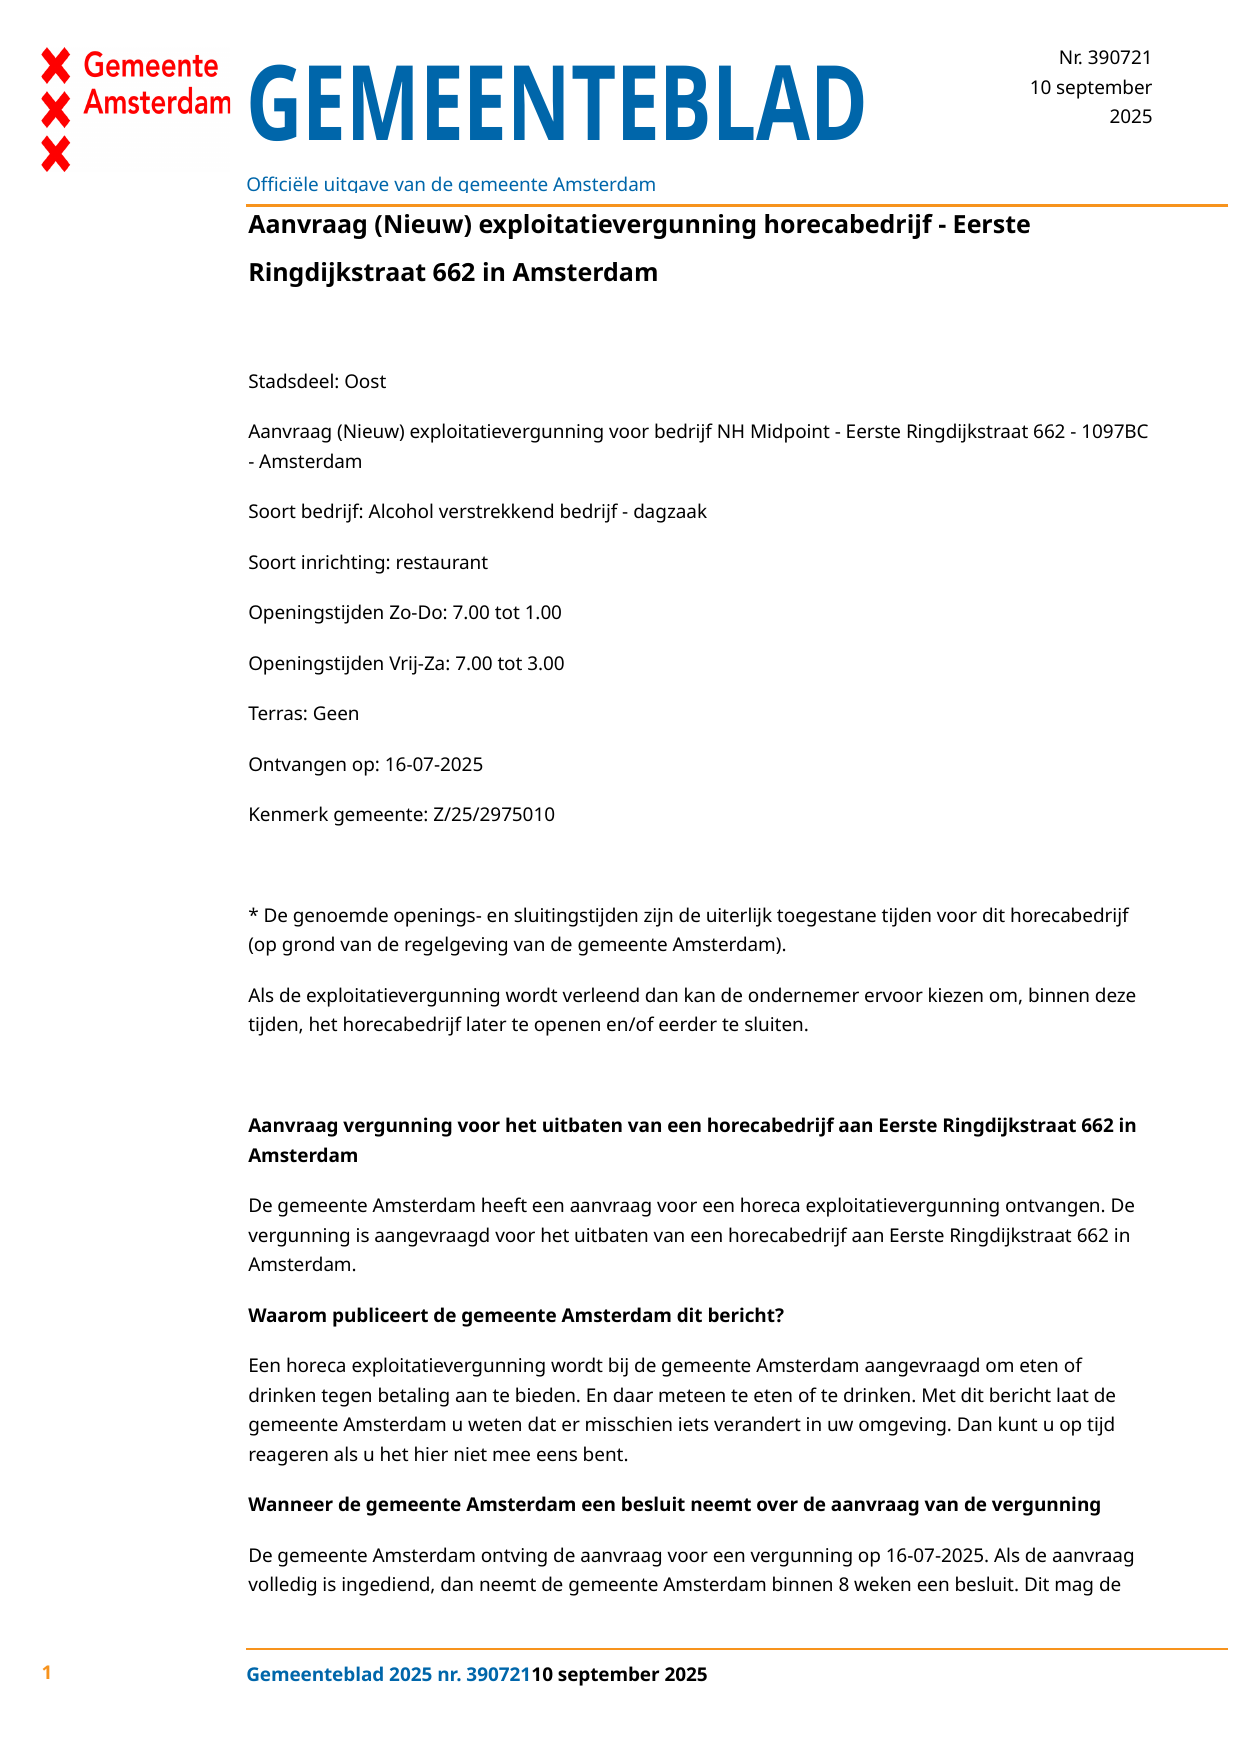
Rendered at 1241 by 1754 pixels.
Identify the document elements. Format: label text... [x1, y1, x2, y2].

text Openingstijden Vrij-Za: 7.00 tot 3.00 [248, 650, 1152, 676]
text De gemeente Amsterdam ontving de aanvraag voor een vergunning op 16-07-2025. Als de aanvraag volledig is ingediend, dan neemt de gemeente Amsterdam binnen 8 weken een besluit. Dit mag de [248, 1542, 1152, 1597]
text Openingstijden Zo-Do: 7.00 tot 1.00 [248, 599, 1152, 625]
text Terras: Geen [248, 700, 1152, 726]
picture [41, 47, 231, 172]
text Als de exploitatievergunning wordt verleend dan kan de ondernemer ervoor kiezen om, binnen deze tijden, het horecabedrijf later te openen en/of eerder te sluiten. [248, 982, 1152, 1037]
text * De genoemde openings- en sluitingstijden zijn de uiterlijk toegestane tijden voor dit horecabedrijf (op grond van de regelgeving van de gemeente Amsterdam). [248, 902, 1152, 957]
text Stadsdeel: Oost [248, 368, 1152, 394]
text Kenmerk gemeente: Z/25/2975010 [248, 801, 1152, 827]
text Aanvraag (Nieuw) exploitatievergunning voor bedrijf NH Midpoint - Eerste Ringdijkstraat 662 - 1097BC - Amsterdam [248, 419, 1152, 474]
text Ontvangen op: 16-07-2025 [248, 751, 1152, 777]
text De gemeente Amsterdam heeft een aanvraag voor een horeca exploitatievergunning ontvangen. De vergunning is aangevraagd voor het uitbaten van een horecabedrijf aan Eerste Ringdijkstraat 662 in Amsterdam. [248, 1192, 1152, 1277]
text Soort bedrijf: Alcohol verstrekkend bedrijf - dagzaak [248, 499, 1152, 524]
text Soort inrichting: restaurant [248, 549, 1152, 575]
text Aanvraag vergunning voor het uitbaten van een horecabedrijf aan Eerste Ringdijkstraat 662 in Amsterdam [248, 1112, 1152, 1168]
text Waarom publiceert de gemeente Amsterdam dit bericht? [248, 1302, 1152, 1328]
text Aanvraag (Nieuw) exploitatievergunning horecabedrijf - Eerste Ringdijkstraat 662 in Amsterdam [248, 207, 1152, 288]
text Een horeca exploitatievergunning wordt bij de gemeente Amsterdam aangevraagd om eten of drinken tegen betaling aan te bieden. En daar meteen te eten of te drinken. Met dit bericht laat de gemeente Amsterdam u weten dat er misschien iets verandert in uw omgeving. Dan kunt u op tijd reageren als u het hier niet mee eens bent. [248, 1352, 1152, 1467]
text Wanneer de gemeente Amsterdam een besluit neemt over de aanvraag van de vergunning [248, 1492, 1152, 1517]
